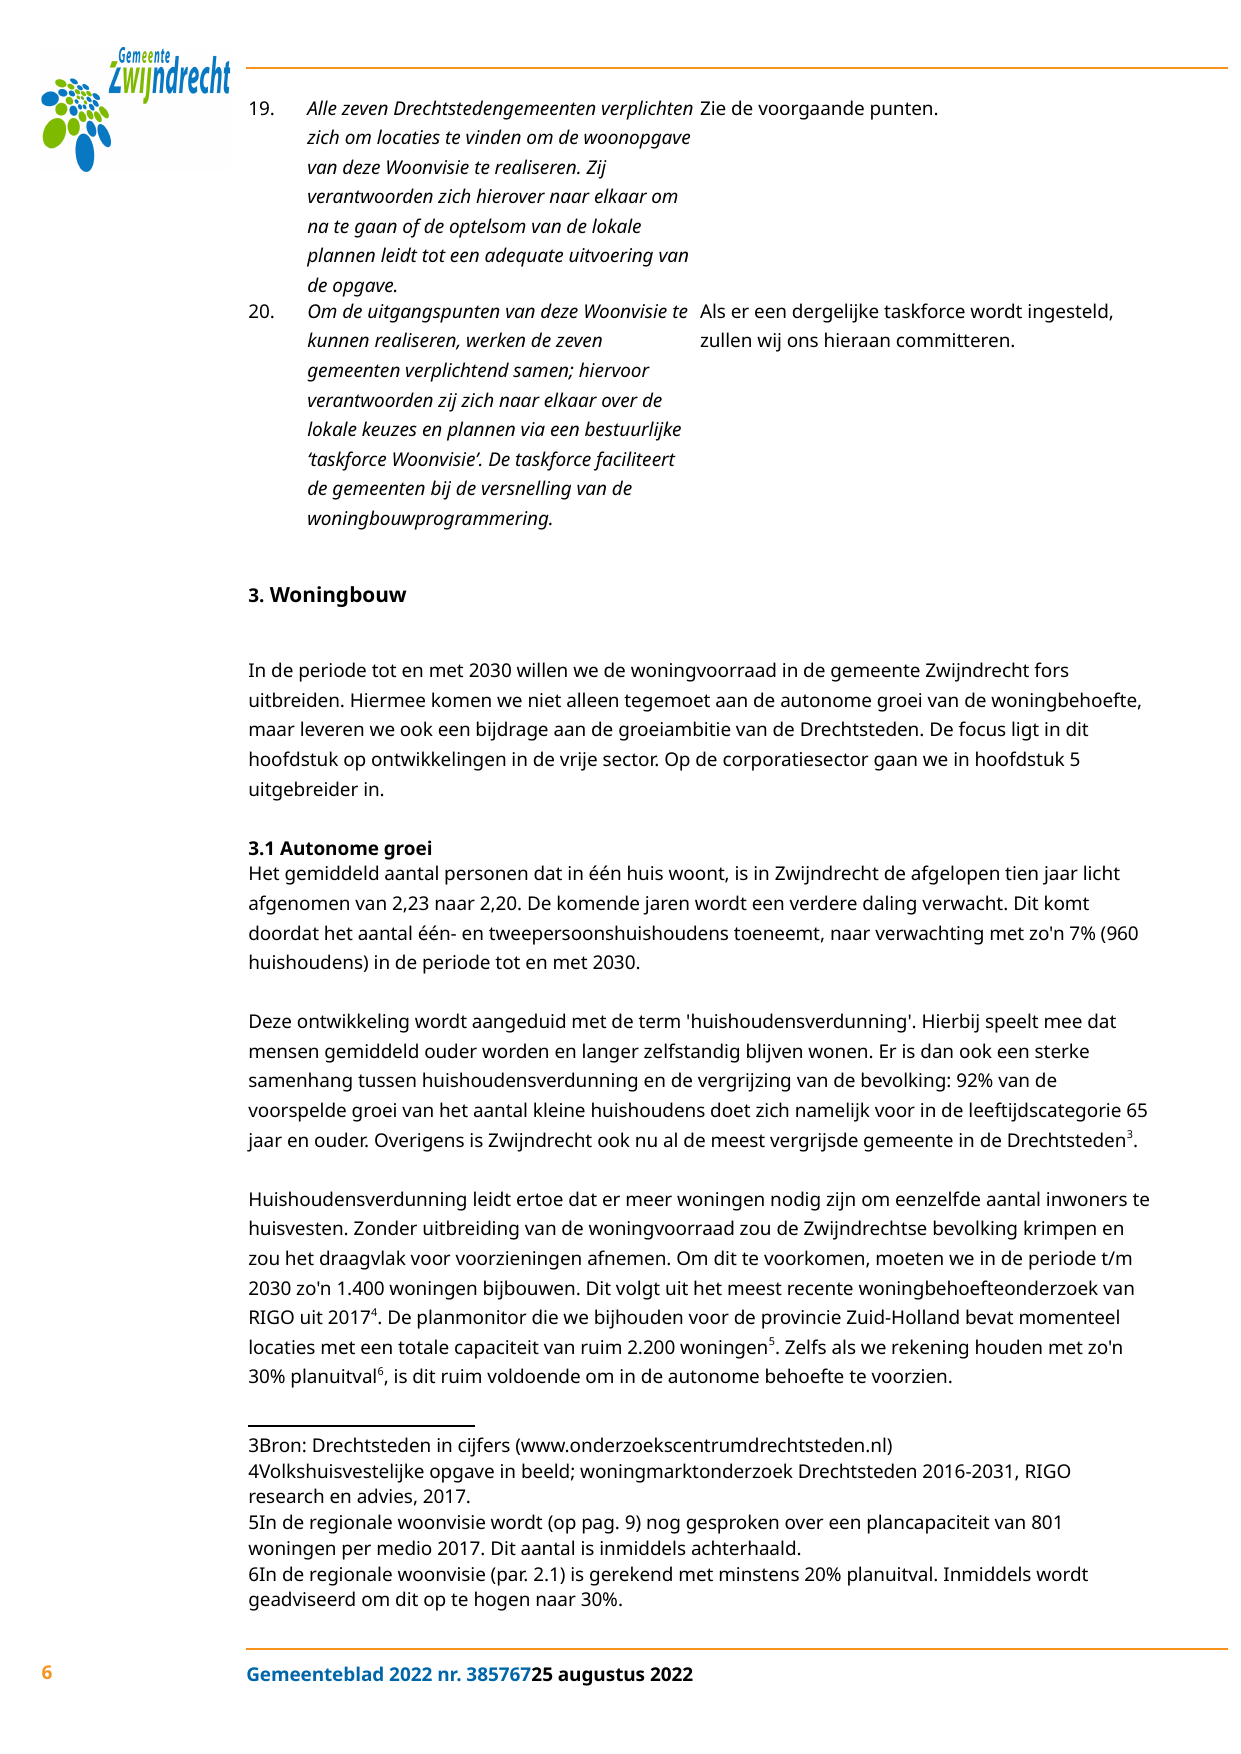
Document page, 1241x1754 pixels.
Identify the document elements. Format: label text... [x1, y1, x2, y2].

text In de regionale woonvisie wordt (op pag. 9) nog gesproken over een plancapaciteit van 801 woningen per medio 2017. Dit aantal is inmiddels achterhaald. [248, 1509, 1152, 1561]
picture [41, 47, 231, 172]
text Bron: Drechtsteden in cijfers (www.onderzoekscentrumdrechtsteden.nl) [248, 1432, 1152, 1458]
table_cell Zie de voorgaande punten. [700, 95, 1152, 298]
text In de regionale woonvisie (par. 2.1) is gerekend met minstens 20% planuitval. Inmiddels wordt geadviseerd om dit op te hogen naar 30%. [248, 1561, 1152, 1612]
text 3. Woningbouw [248, 580, 1152, 608]
table_cell Alle zeven Drechtstedengemeenten verplichten zich om locaties te vinden om de woonopgave van deze Woonvisie te realiseren. Zij verantwoorden zich hierover naar elkaar om na te gaan of de optelsom van de lokale plannen leidt tot een adequate uitvoering van de opgave. [248, 95, 700, 298]
text Het gemiddeld aantal personen dat in één huis woont, is in Zwijndrecht de afgelopen tien jaar licht afgenomen van 2,23 naar 2,20. De komende jaren wordt een verdere daling verwacht. Dit komt doordat het aantal één- en tweepersoonshuishoudens toeneemt, naar verwachting met zo'n 7% (960 huishoudens) in de periode tot en met 2030. [248, 861, 1152, 975]
table_cell Als er een dergelijke taskforce wordt ingesteld, zullen wij ons hieraan committeren. [700, 298, 1152, 531]
text 3.1 Autonome groei [248, 835, 1152, 861]
text In de periode tot en met 2030 willen we de woningvoorraad in de gemeente Zwijndrecht fors uitbreiden. Hiermee komen we niet alleen tegemoet aan de autonome groei van de woningbehoefte, maar leveren we ook een bijdrage aan de groeiambitie van de Drechtsteden. De focus ligt in dit hoofdstuk op ontwikkelingen in de vrije sector. Op de corporatiesector gaan we in hoofdstuk 5 uitgebreider in. [248, 657, 1152, 801]
text Volkshuisvestelijke opgave in beeld; woningmarktonderzoek Drechtsteden 2016-2031, RIGO research en advies, 2017. [248, 1458, 1152, 1509]
text Huishoudensverdunning leidt ertoe dat er meer woningen nodig zijn om eenzelfde aantal inwoners te huisvesten. Zonder uitbreiding van de woningvoorraad zou de Zwijndrechtse bevolking krimpen en zou het draagvlak voor voorzieningen afnemen. Om dit te voorkomen, moeten we in de periode t/m 2030 zo'n 1.400 woningen bijbouwen. Dit volgt uit het meest recente woningbehoefteonderzoek van RIGO uit 2017. De planmonitor die we bijhouden voor de provincie Zuid-Holland bevat momenteel locaties met een totale capaciteit van ruim 2.200 woningen. Zelfs als we rekening houden met zo'n 30% planuitval, is dit ruim voldoende om in de autonome behoefte te voorzien. [248, 1186, 1152, 1389]
table_cell Om de uitgangspunten van deze Woonvisie te kunnen realiseren, werken de zeven gemeenten verplichtend samen; hiervoor verantwoorden zij zich naar elkaar over de lokale keuzes en plannen via een bestuurlijke ‘taskforce Woonvisie’. De taskforce faciliteert de gemeenten bij de versnelling van de woningbouwprogrammering. [248, 298, 700, 531]
text Deze ontwikkeling wordt aangeduid met de term 'huishoudensverdunning'. Hierbij speelt mee dat mensen gemiddeld ouder worden en langer zelfstandig blijven wonen. Er is dan ook een sterke samenhang tussen huishoudensverdunning en de vergrijzing van de bevolking: 92% van de voorspelde groei van het aantal kleine huishoudens doet zich namelijk voor in de leeftijdscategorie 65 jaar en ouder. Overigens is Zwijndrecht ook nu al de meest vergrijsde gemeente in de Drechtsteden. [248, 1008, 1152, 1153]
